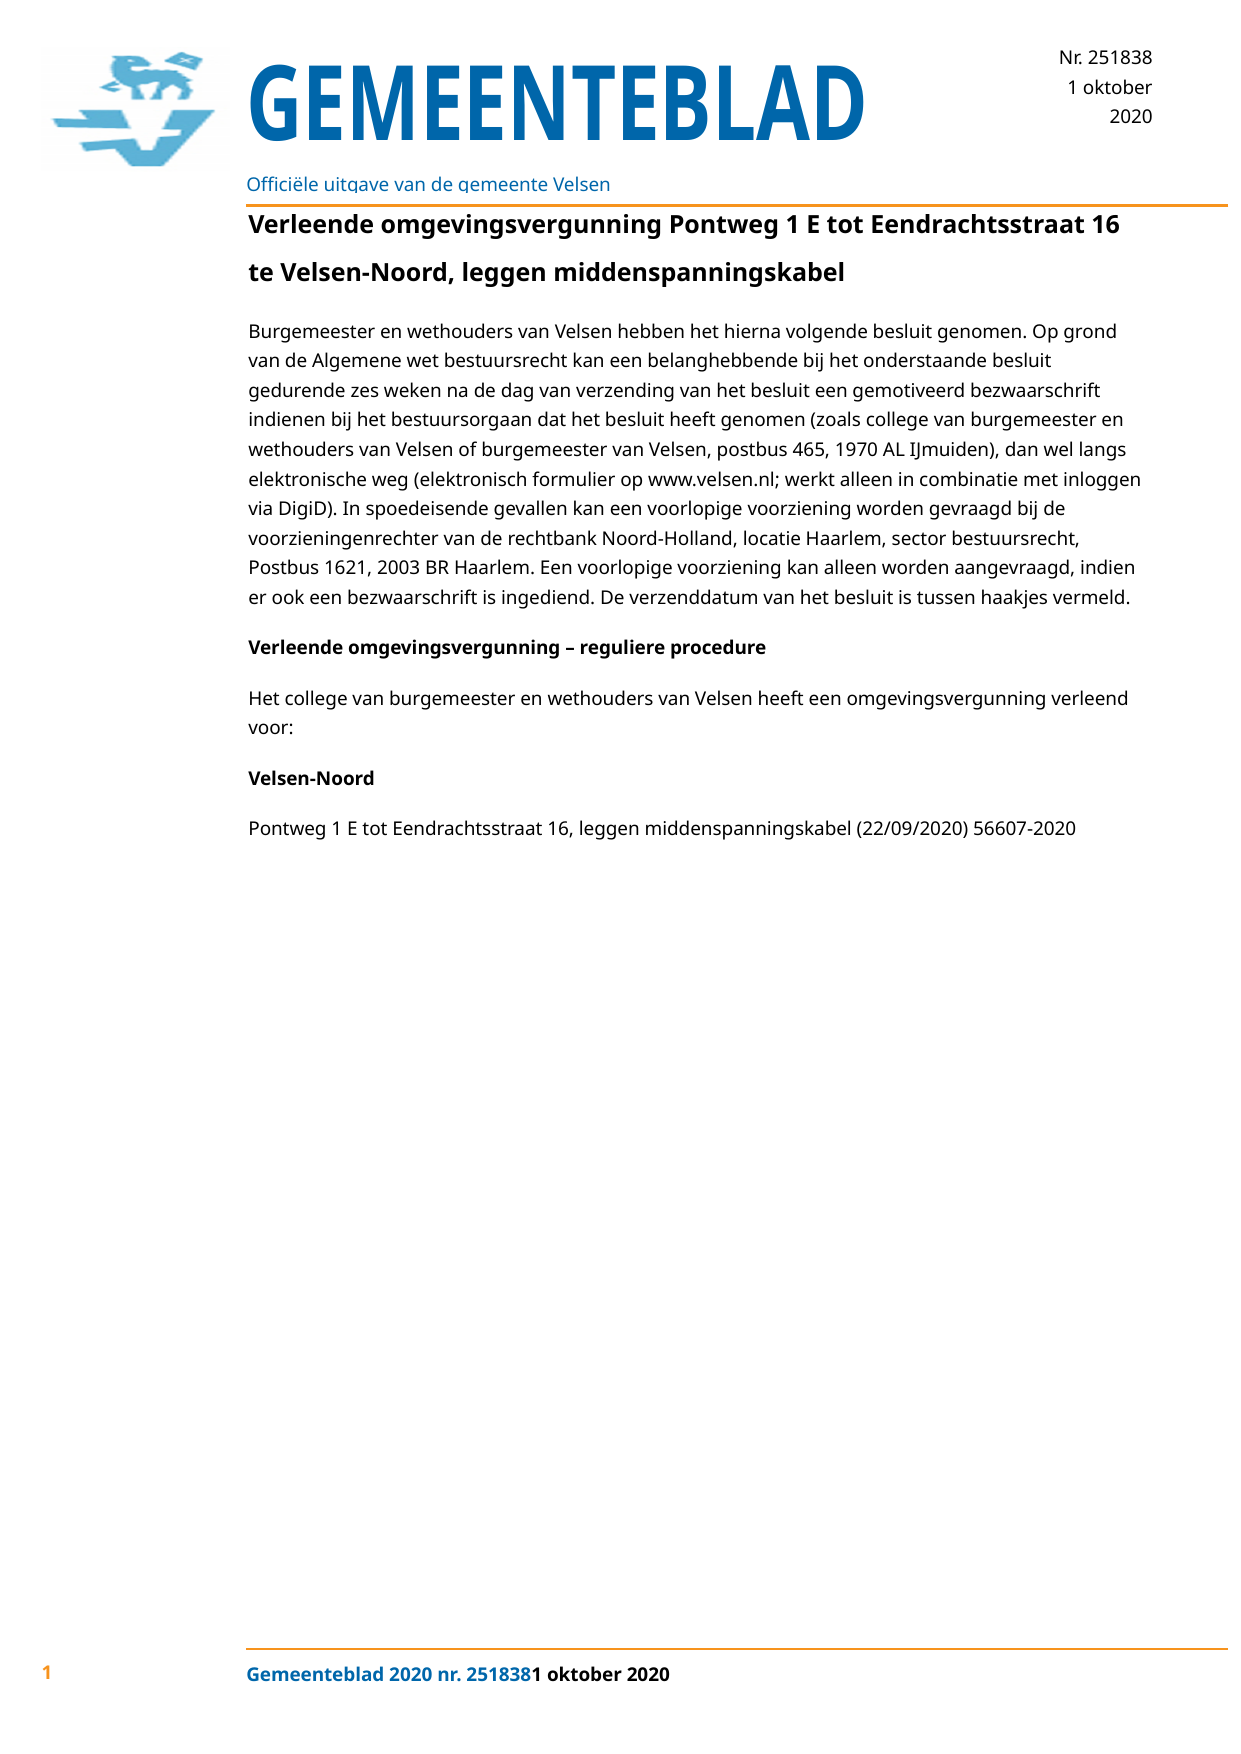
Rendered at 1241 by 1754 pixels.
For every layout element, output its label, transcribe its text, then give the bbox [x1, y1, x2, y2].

text Verleende omgevingsvergunning – reguliere procedure [248, 634, 1152, 660]
text Burgemeester en wethouders van Velsen hebben het hierna volgende besluit genomen. Op grond van de Algemene wet bestuursrecht kan een belanghebbende bij het onderstaande besluit gedurende zes weken na de dag van verzending van het besluit een gemotiveerd bezwaarschrift indienen bij het bestuursorgaan dat het besluit heeft genomen (zoals college van burgemeester en wethouders van Velsen of burgemeester van Velsen, postbus 465, 1970 AL IJmuiden), dan wel langs elektronische weg (elektronisch formulier op www.velsen.nl; werkt alleen in combinatie met inloggen via DigiD). In spoedeisende gevallen kan een voorlopige voorziening worden gevraagd bij de voorzieningenrechter van de rechtbank Noord-Holland, locatie Haarlem, sector bestuursrecht, Postbus 1621, 2003 BR Haarlem. Een voorlopige voorziening kan alleen worden aangevraagd, indien er ook een bezwaarschrift is ingediend. De verzenddatum van het besluit is tussen haakjes vermeld. [248, 318, 1152, 610]
text Het college van burgemeester en wethouders van Velsen heeft een omgevingsvergunning verleend voor: [248, 685, 1152, 740]
text Verleende omgevingsvergunning Pontweg 1 E tot Eendrachtsstraat 16 te Velsen-Noord, leggen middenspanningskabel [248, 207, 1152, 288]
text Pontweg 1 E tot Eendrachtsstraat 16, leggen middenspanningskabel (22/09/2020) 56607-2020 [248, 815, 1152, 841]
picture [41, 47, 231, 172]
text Velsen-Noord [248, 765, 1152, 791]
